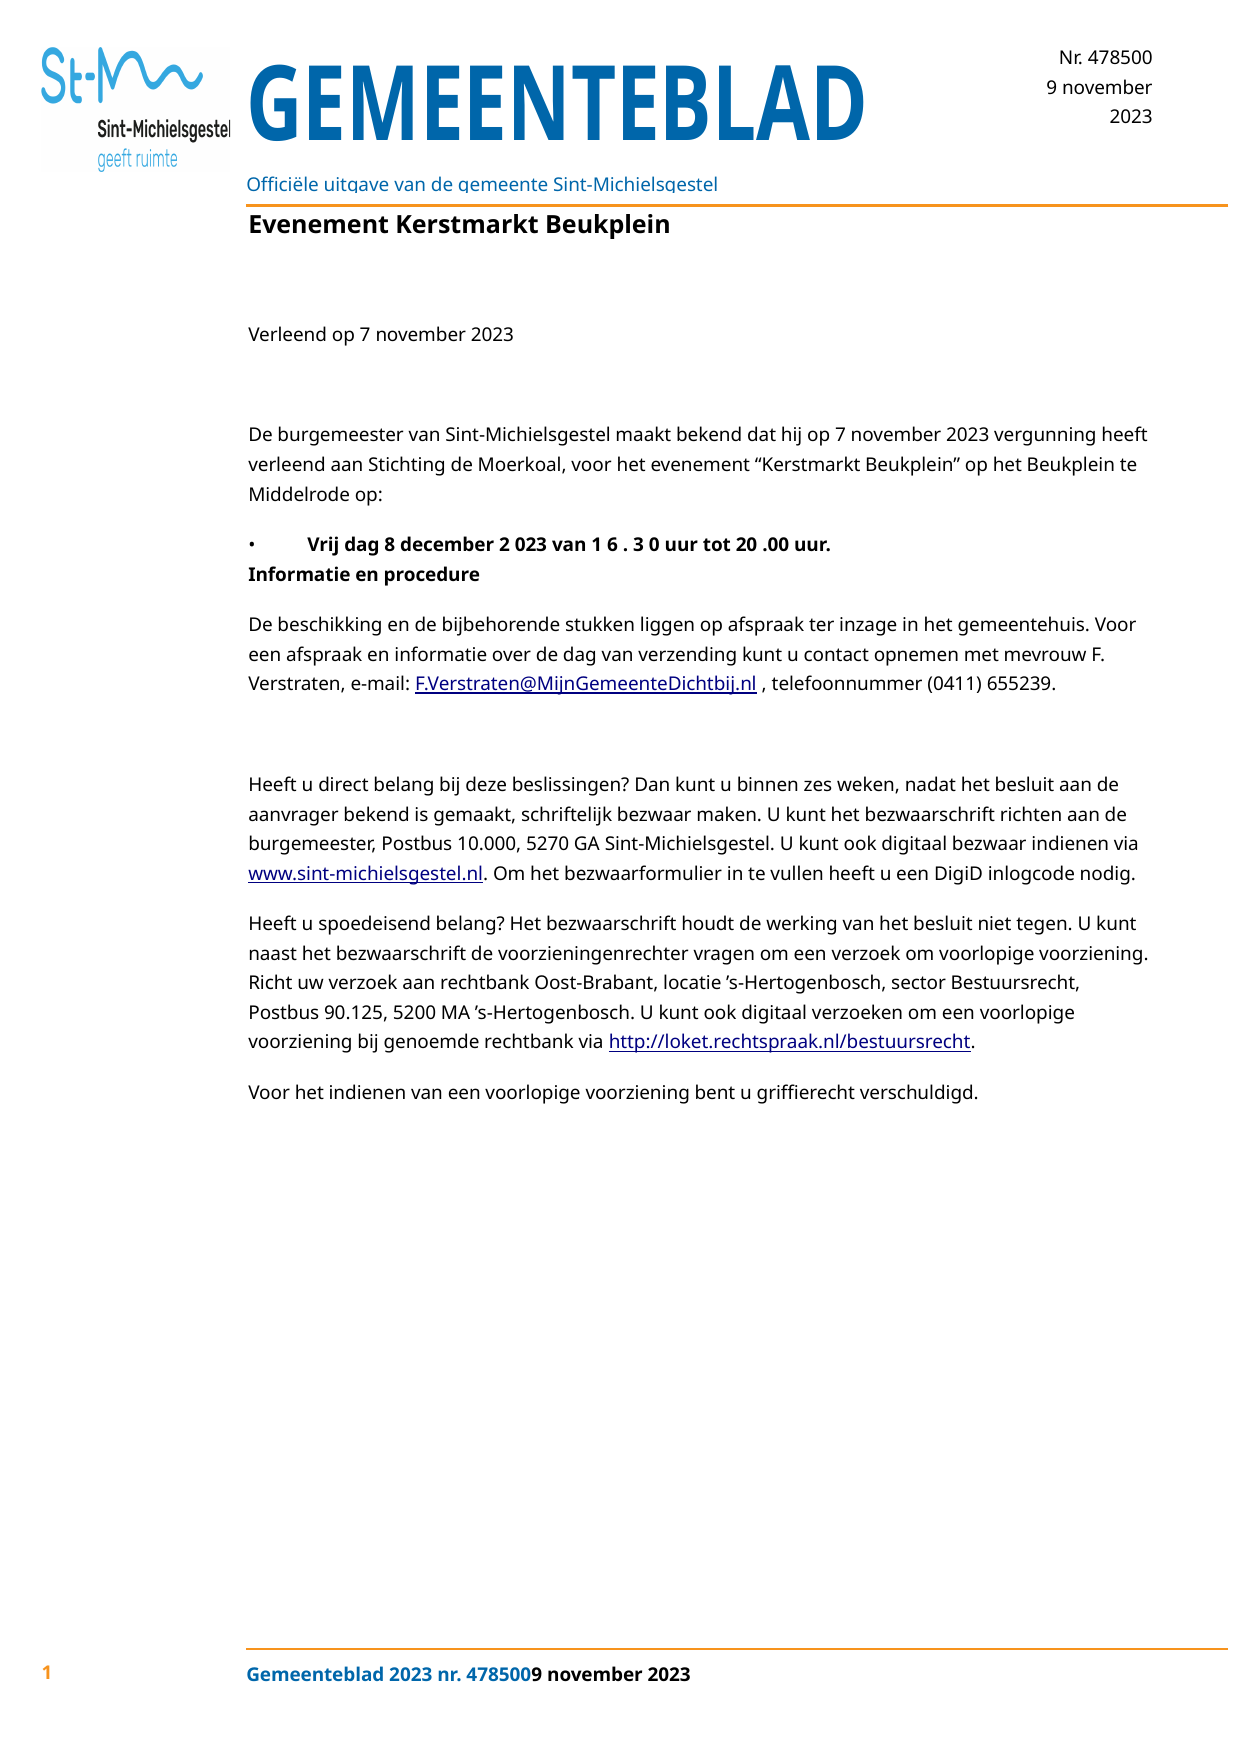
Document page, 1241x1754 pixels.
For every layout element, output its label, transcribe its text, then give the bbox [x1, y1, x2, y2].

text De beschikking en de bijbehorende stukken liggen op afspraak ter inzage in het gemeentehuis. Voor een afspraak en informatie over de dag van verzending kunt u contact opnemen met mevrouw F. Verstraten, e-mail: F.Verstraten@MijnGemeenteDichtbij.nl , telefoonnummer (0411) 655239. [248, 611, 1152, 696]
text Verleend op 7 november 2023 [248, 321, 1152, 346]
text Evenement Kerstmarkt Beukplein [248, 207, 1152, 241]
picture [41, 47, 231, 172]
text Informatie en procedure [248, 561, 1152, 586]
list Vrij dag 8 december 2 023 van 1 6 . 3 0 uur tot 20 .00 uur. [248, 531, 1152, 557]
text Heeft u spoedeisend belang? Het bezwaarschrift houdt de werking van het besluit niet tegen. U kunt naast het bezwaarschrift de voorzieningenrechter vragen om een verzoek om voorlopige voorziening. Richt uw verzoek aan rechtbank Oost-Brabant, locatie ’s-Hertogenbosch, sector Bestuursrecht, Postbus 90.125, 5200 MA ’s-Hertogenbosch. U kunt ook digitaal verzoeken om een voorlopige voorziening bij genoemde rechtbank via http://loket.rechtspraak.nl/bestuursrecht. [248, 910, 1152, 1054]
text Heeft u direct belang bij deze beslissingen? Dan kunt u binnen zes weken, nadat het besluit aan de aanvrager bekend is gemaakt, schriftelijk bezwaar maken. U kunt het bezwaarschrift richten aan de burgemeester, Postbus 10.000, 5270 GA Sint-Michielsgestel. U kunt ook digitaal bezwaar indienen via www.sint-michielsgestel.nl. Om het bezwaarformulier in te vullen heeft u een DigiD inlogcode nodig. [248, 771, 1152, 886]
text De burgemeester van Sint-Michielsgestel maakt bekend dat hij op 7 november 2023 vergunning heeft verleend aan Stichting de Moerkoal, voor het evenement “Kerstmarkt Beukplein” op het Beukplein te Middelrode op: [248, 422, 1152, 506]
text Voor het indienen van een voorlopige voorziening bent u griffierecht verschuldigd. [248, 1079, 1152, 1105]
